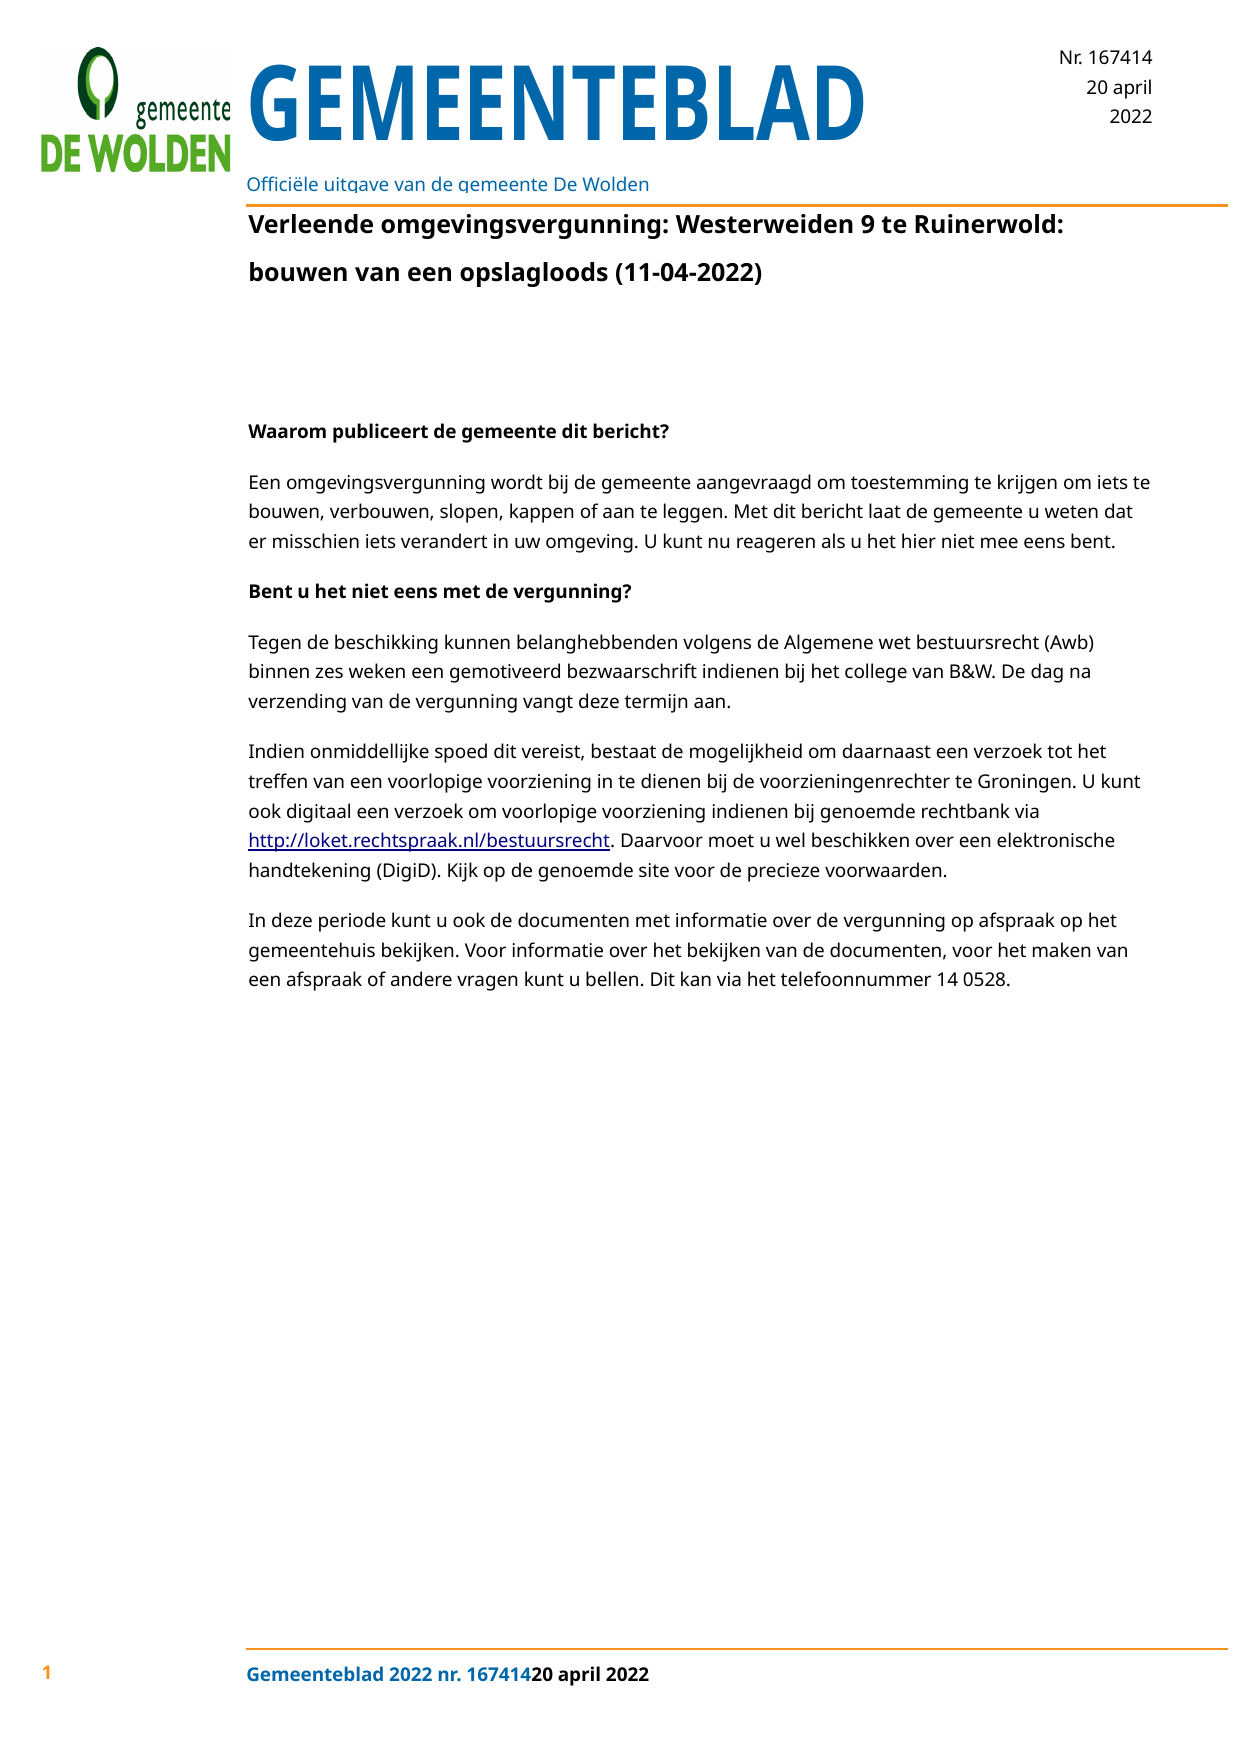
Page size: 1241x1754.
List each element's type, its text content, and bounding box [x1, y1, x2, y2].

text Tegen de beschikking kunnen belanghebbenden volgens de Algemene wet bestuursrecht (Awb) binnen zes weken een gemotiveerd bezwaarschrift indienen bij het college van B&W. De dag na verzending van de vergunning vangt deze termijn aan. [248, 629, 1152, 714]
text Waarom publiceert de gemeente dit bericht? [248, 419, 1152, 444]
text Verleende omgevingsvergunning: Westerweiden 9 te Ruinerwold: bouwen van een opslagloods (11-04-2022) [248, 207, 1152, 288]
text Bent u het niet eens met de vergunning? [248, 579, 1152, 604]
text Een omgevingsvergunning wordt bij de gemeente aangevraagd om toestemming te krijgen om iets te bouwen, verbouwen, slopen, kappen of aan te leggen. Met dit bericht laat de gemeente u weten dat er misschien iets verandert in uw omgeving. U kunt nu reageren als u het hier niet mee eens bent. [248, 469, 1152, 554]
picture [41, 47, 231, 172]
text In deze periode kunt u ook de documenten met informatie over de vergunning op afspraak op het gemeentehuis bekijken. Voor informatie over het bekijken van de documenten, voor het maken van een afspraak of andere vragen kunt u bellen. Dit kan via het telefoonnummer 14 0528. [248, 907, 1152, 992]
text Indien onmiddellijke spoed dit vereist, bestaat de mogelijkheid om daarnaast een verzoek tot het treffen van een voorlopige voorziening in te dienen bij de voorzieningenrechter te Groningen. U kunt ook digitaal een verzoek om voorlopige voorziening indienen bij genoemde rechtbank via http://loket.rechtspraak.nl/bestuursrecht. Daarvoor moet u wel beschikken over een elektronische handtekening (DigiD). Kijk op de genoemde site voor de precieze voorwaarden. [248, 739, 1152, 883]
